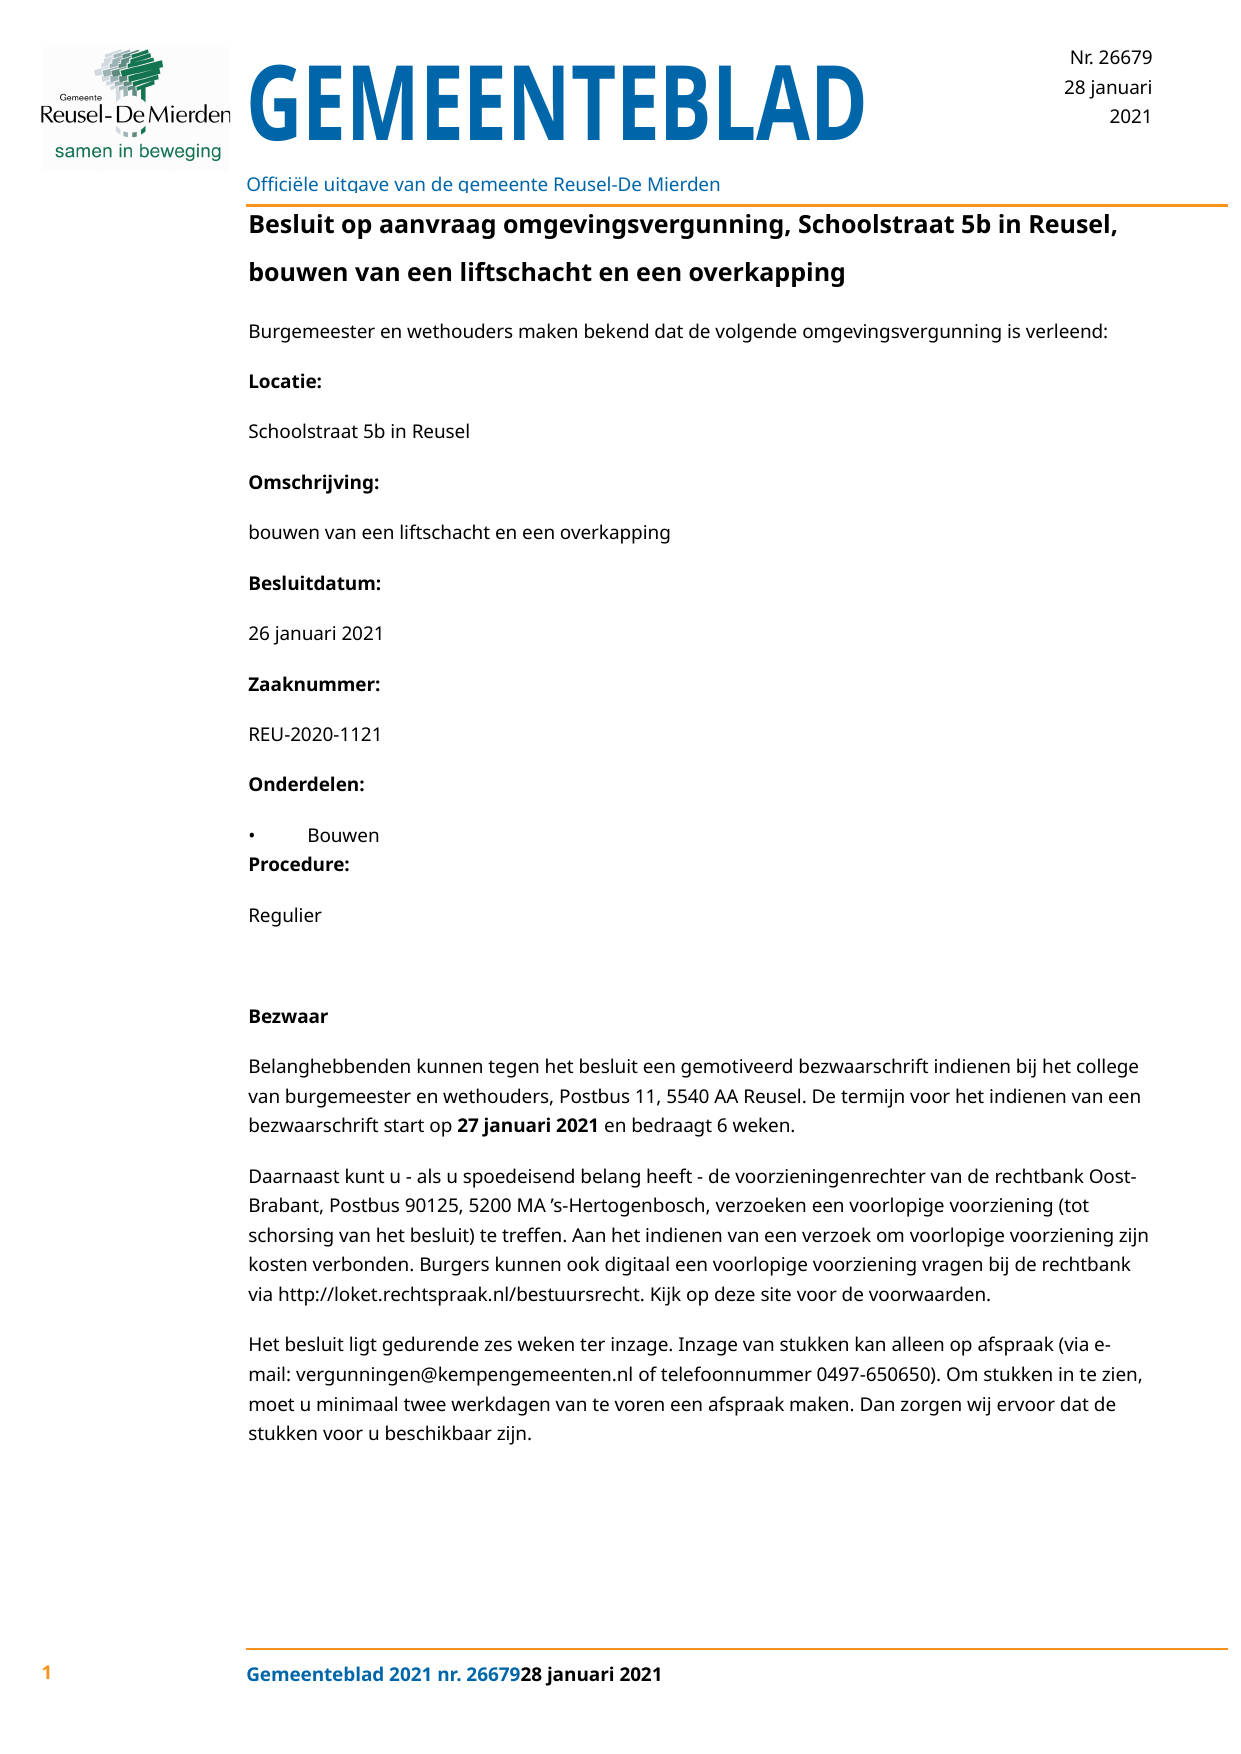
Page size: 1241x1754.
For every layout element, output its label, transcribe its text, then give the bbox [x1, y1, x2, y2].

text Belanghebbenden kunnen tegen het besluit een gemotiveerd bezwaarschrift indienen bij het college van burgemeester en wethouders, Postbus 11, 5540 AA Reusel. De termijn voor het indienen van een bezwaarschrift start op 27 januari 2021 en bedraagt 6 weken. [248, 1053, 1152, 1138]
text Onderdelen: [248, 772, 1152, 797]
text bouwen van een liftschacht en een overkapping [248, 519, 1152, 545]
list Bouwen [248, 822, 1152, 848]
text Zaaknummer: [248, 671, 1152, 697]
text Regulier [248, 902, 1152, 928]
text Bezwaar [248, 1003, 1152, 1029]
text Procedure: [248, 852, 1152, 877]
text 26 januari 2021 [248, 620, 1152, 646]
text REU-2020-1121 [248, 721, 1152, 747]
picture [41, 47, 231, 172]
text Daarnaast kunt u - als u spoedeisend belang heeft - de voorzieningenrechter van de rechtbank Oost-Brabant, Postbus 90125, 5200 MA ’s-Hertogenbosch, verzoeken een voorlopige voorziening (tot schorsing van het besluit) te treffen. Aan het indienen van een verzoek om voorlopige voorziening zijn kosten verbonden. Burgers kunnen ook digitaal een voorlopige voorziening vragen bij de rechtbank via http://loket.rechtspraak.nl/bestuursrecht. Kijk op deze site voor de voorwaarden. [248, 1163, 1152, 1307]
text Schoolstraat 5b in Reusel [248, 419, 1152, 444]
text Locatie: [248, 368, 1152, 394]
text Burgemeester en wethouders maken bekend dat de volgende omgevingsvergunning is verleend: [248, 318, 1152, 344]
text Omschrijving: [248, 469, 1152, 495]
text Besluit op aanvraag omgevingsvergunning, Schoolstraat 5b in Reusel, bouwen van een liftschacht en een overkapping [248, 207, 1152, 288]
text Besluitdatum: [248, 570, 1152, 596]
text Het besluit ligt gedurende zes weken ter inzage. Inzage van stukken kan alleen op afspraak (via e-mail: vergunningen@kempengemeenten.nl of telefoonnummer 0497-650650). Om stukken in te zien, moet u minimaal twee werkdagen van te voren een afspraak maken. Dan zorgen wij ervoor dat de stukken voor u beschikbaar zijn. [248, 1332, 1152, 1446]
